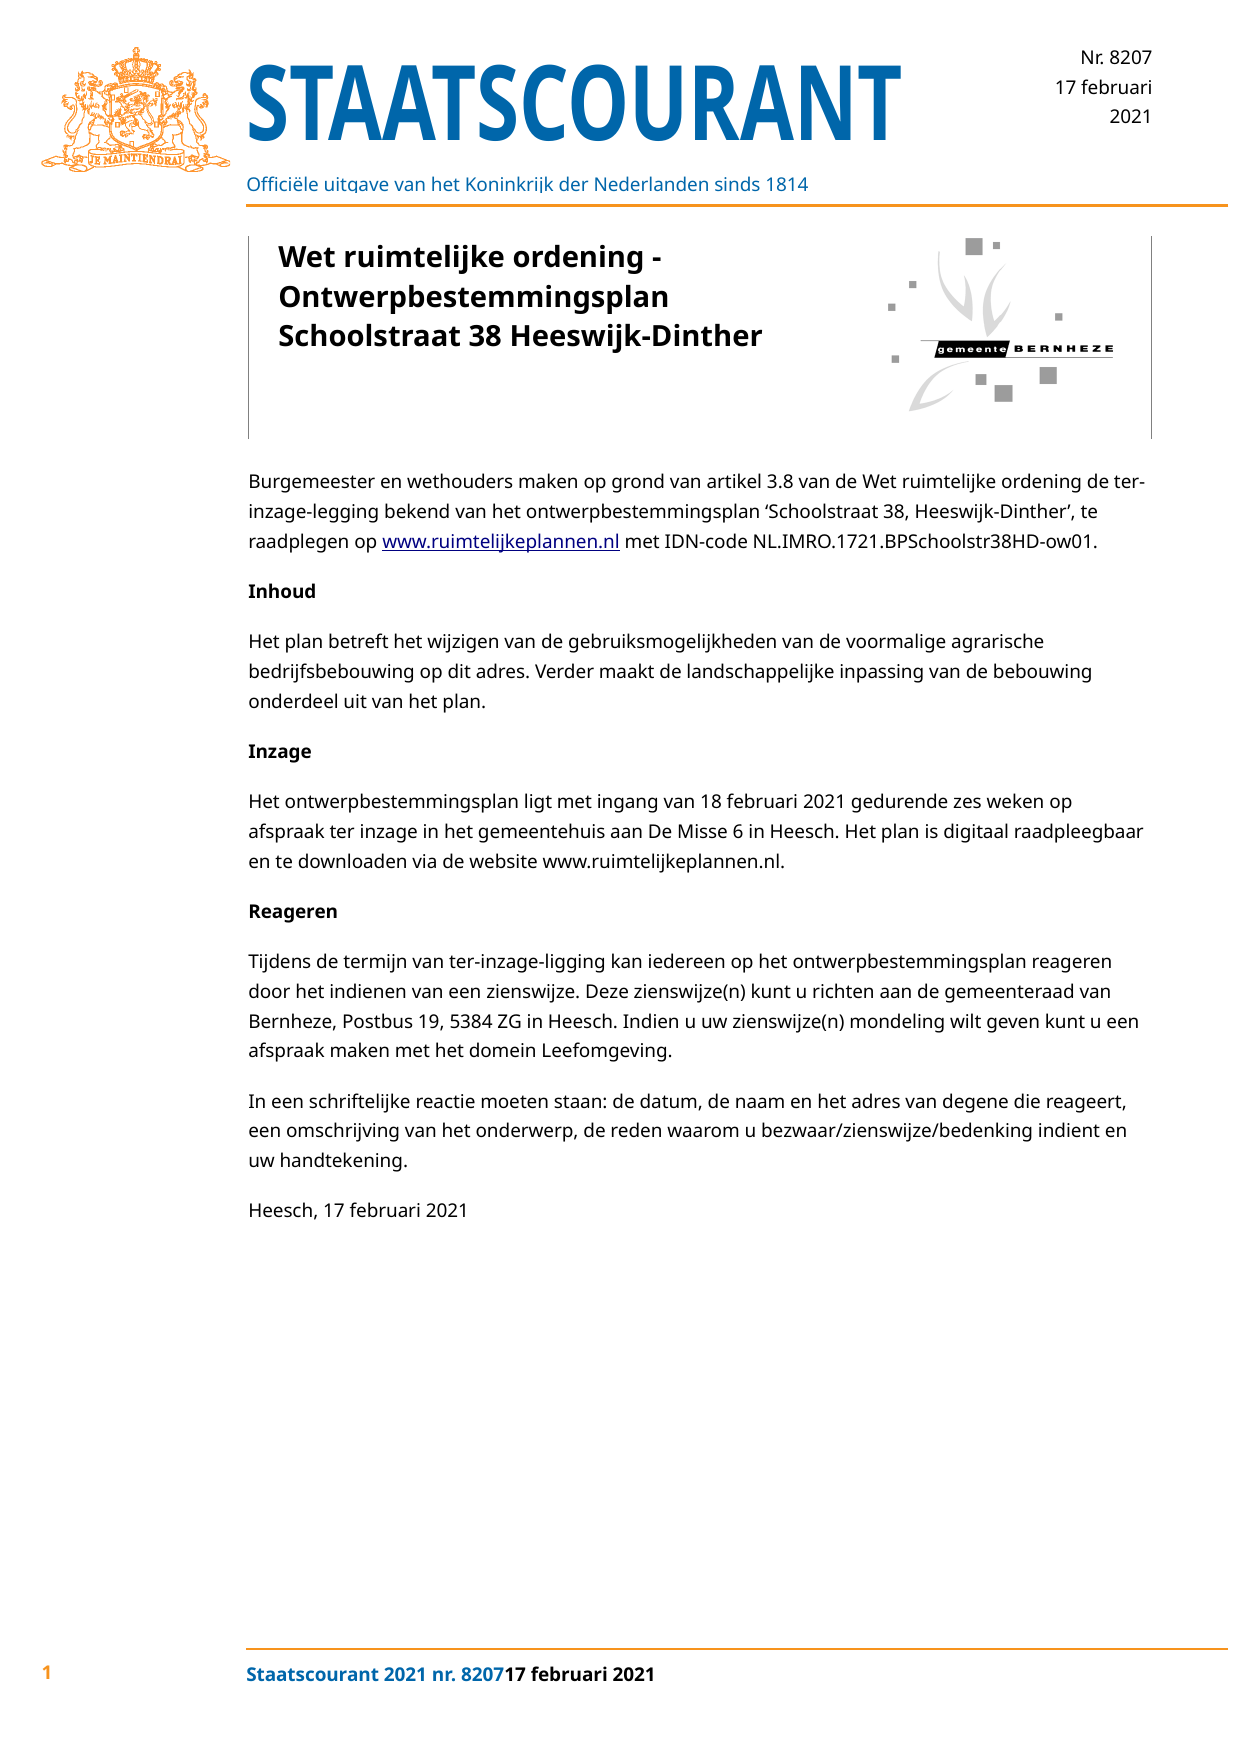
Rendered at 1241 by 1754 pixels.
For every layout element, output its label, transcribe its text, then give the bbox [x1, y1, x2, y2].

table_header [850, 236, 886, 413]
text Inhoud [248, 578, 1152, 604]
picture [41, 47, 231, 172]
text Tijdens de termijn van ter-inzage-ligging kan iedereen op het ontwerpbestemmingsplan reageren door het indienen van een zienswijze. Deze zienswijze(n) kunt u richten aan de gemeenteraad van Bernheze, Postbus 19, 5384 ZG in Heesch. Indien u uw zienswijze(n) mondeling wilt geven kunt u een afspraak maken met het domein Leefomgeving. [248, 949, 1152, 1063]
text Het plan betreft het wijzigen van de gebruiksmogelijkheden van de voormalige agrarische bedrijfsbebouwing op dit adres. Verder maakt de landschappelijke inpassing van de bebouwing onderdeel uit van het plan. [248, 629, 1152, 713]
text Het ontwerpbestemmingsplan ligt met ingang van 18 februari 2021 gedurende zes weken op afspraak ter inzage in het gemeentehuis aan De Misse 6 in Heesch. Het plan is digitaal raadpleegbaar en te downloaden via de website www.ruimtelijkeplannen.nl. [248, 789, 1152, 873]
picture [886, 236, 1115, 414]
table_header [1115, 236, 1151, 413]
text Inzage [248, 738, 1152, 764]
text Burgemeester en wethouders maken op grond van artikel 3.8 van de Wet ruimtelijke ordening de ter-inzage-legging bekend van het ontwerpbestemmingsplan ‘Schoolstraat 38, Heeswijk-Dinther’, te raadplegen op www.ruimtelijkeplannen.nl met IDN-code NL.IMRO.1721.BPSchoolstr38HD-ow01. [248, 469, 1152, 553]
text In een schriftelijke reactie moeten staan: de datum, de naam en het adres van degene die reageert, een omschrijving van het onderwerp, de reden waarom u bezwaar/zienswijze/bedenking indient en uw handtekening. [248, 1088, 1152, 1173]
text Heesch, 17 februari 2021 [248, 1197, 1152, 1223]
text Reageren [248, 898, 1152, 924]
table_header Wet ruimtelijke ordening - Ontwerpbestemmingsplan Schoolstraat 38 Heeswijk-Dinther [249, 236, 850, 439]
table_header [850, 414, 1151, 439]
